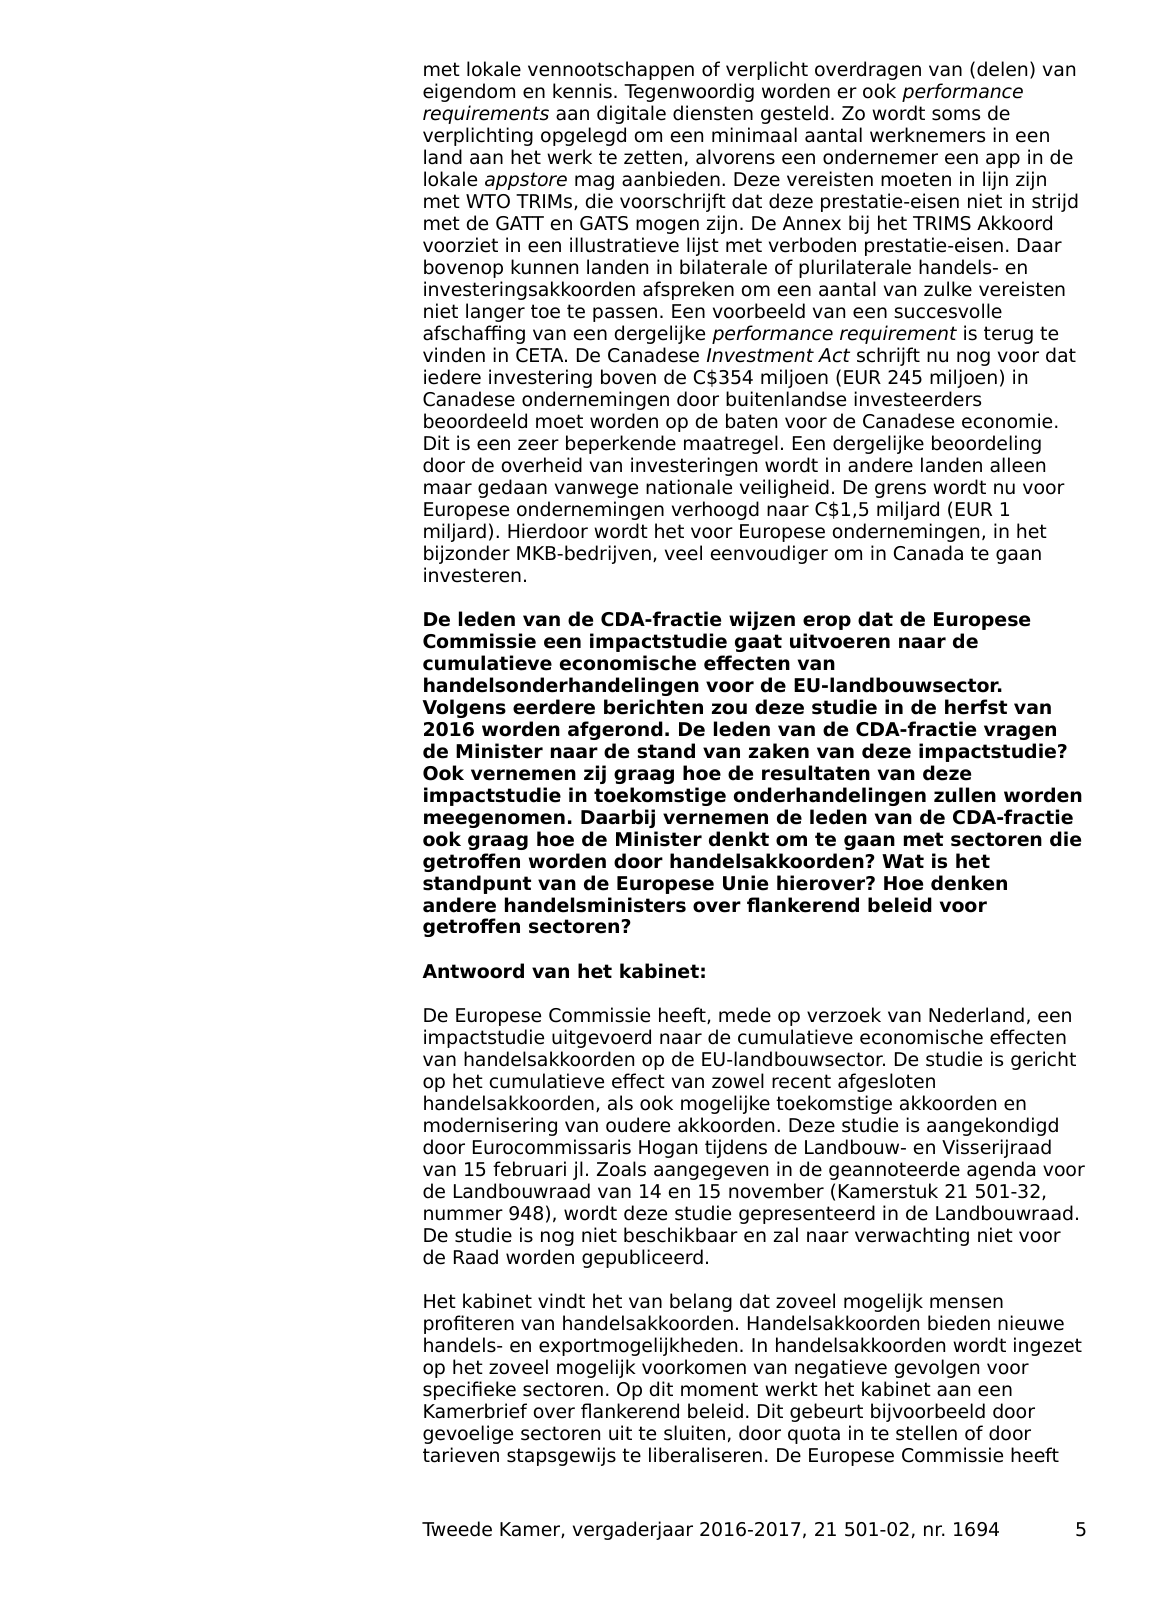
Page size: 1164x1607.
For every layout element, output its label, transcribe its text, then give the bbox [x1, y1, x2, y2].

text Het kabinet vindt het van belang dat zoveel mogelijk mensen profiteren van handelsakkoorden. Handelsakkoorden bieden nieuwe handels- en exportmogelijkheden. In handelsakkoorden wordt ingezet op het zoveel mogelijk voorkomen van negatieve gevolgen voor specifieke sectoren. Op dit moment werkt het kabinet aan een Kamerbrief over flankerend beleid. Dit gebeurt bijvoorbeeld door gevoelige sectoren uit te sluiten, door quota in te stellen of door tarieven stapsgewijs te liberaliseren. De Europese Commissie heeft [422, 1291, 1087, 1467]
text De leden van de CDA-fractie wijzen erop dat de Europese Commissie een impactstudie gaat uitvoeren naar de cumulatieve economische effecten van handelsonderhandelingen voor de EU-landbouwsector. Volgens eerdere berichten zou deze studie in de herfst van 2016 worden afgerond. De leden van de CDA-fractie vragen de Minister naar de stand van zaken van deze impactstudie? Ook vernemen zij graag hoe de resultaten van deze impactstudie in toekomstige onderhandelingen zullen worden meegenomen. Daarbij vernemen de leden van de CDA-fractie ook graag hoe de Minister denkt om te gaan met sectoren die getroffen worden door handelsakkoorden? Wat is het standpunt van de Europese Unie hierover? Hoe denken andere handelsministers over flankerend beleid voor getroffen sectoren? [422, 609, 1087, 938]
text De Europese Commissie heeft, mede op verzoek van Nederland, een impactstudie uitgevoerd naar de cumulatieve economische effecten van handelsakkoorden op de EU-landbouwsector. De studie is gericht op het cumulatieve effect van zowel recent afgesloten handelsakkoorden, als ook mogelijke toekomstige akkoorden en modernisering van oudere akkoorden. Deze studie is aangekondigd door Eurocommissaris Hogan tijdens de Landbouw- en Visserijraad van 15 februari jl. Zoals aangegeven in de geannoteerde agenda voor de Landbouwraad van 14 en 15 november (Kamerstuk 21 501-32, nummer 948), wordt deze studie gepresenteerd in de Landbouwraad. De studie is nog niet beschikbaar en zal naar verwachting niet voor de Raad worden gepubliceerd. [422, 1005, 1087, 1268]
subtitle Antwoord van het kabinet: [422, 961, 1087, 983]
text met lokale vennootschappen of verplicht overdragen van (delen) van eigendom en kennis. Tegenwoordig worden er ook performance requirements aan digitale diensten gesteld. Zo wordt soms de verplichting opgelegd om een minimaal aantal werknemers in een land aan het werk te zetten, alvorens een ondernemer een app in de lokale appstore mag aanbieden. Deze vereisten moeten in lijn zijn met WTO TRIMs, die voorschrijft dat deze prestatie-eisen niet in strijd met de GATT en GATS mogen zijn. De Annex bij het TRIMS Akkoord voorziet in een illustratieve lijst met verboden prestatie-eisen. Daar bovenop kunnen landen in bilaterale of plurilaterale handels- en investeringsakkoorden afspreken om een aantal van zulke vereisten niet langer toe te passen. Een voorbeeld van een succesvolle afschaffing van een dergelijke performance requirement is terug te vinden in CETA. De Canadese Investment Act schrijft nu nog voor dat iedere investering boven de C$354 miljoen (EUR 245 miljoen) in Canadese ondernemingen door buitenlandse investeerders beoordeeld moet worden op de baten voor de Canadese economie. Dit is een zeer beperkende maatregel. Een dergelijke beoordeling door de overheid van investeringen wordt in andere landen alleen maar gedaan vanwege nationale veiligheid. De grens wordt nu voor Europese ondernemingen verhoogd naar C$1,5 miljard (EUR 1 miljard). Hierdoor wordt het voor Europese ondernemingen, in het bijzonder MKB-bedrijven, veel eenvoudiger om in Canada te gaan investeren. [422, 59, 1087, 587]
